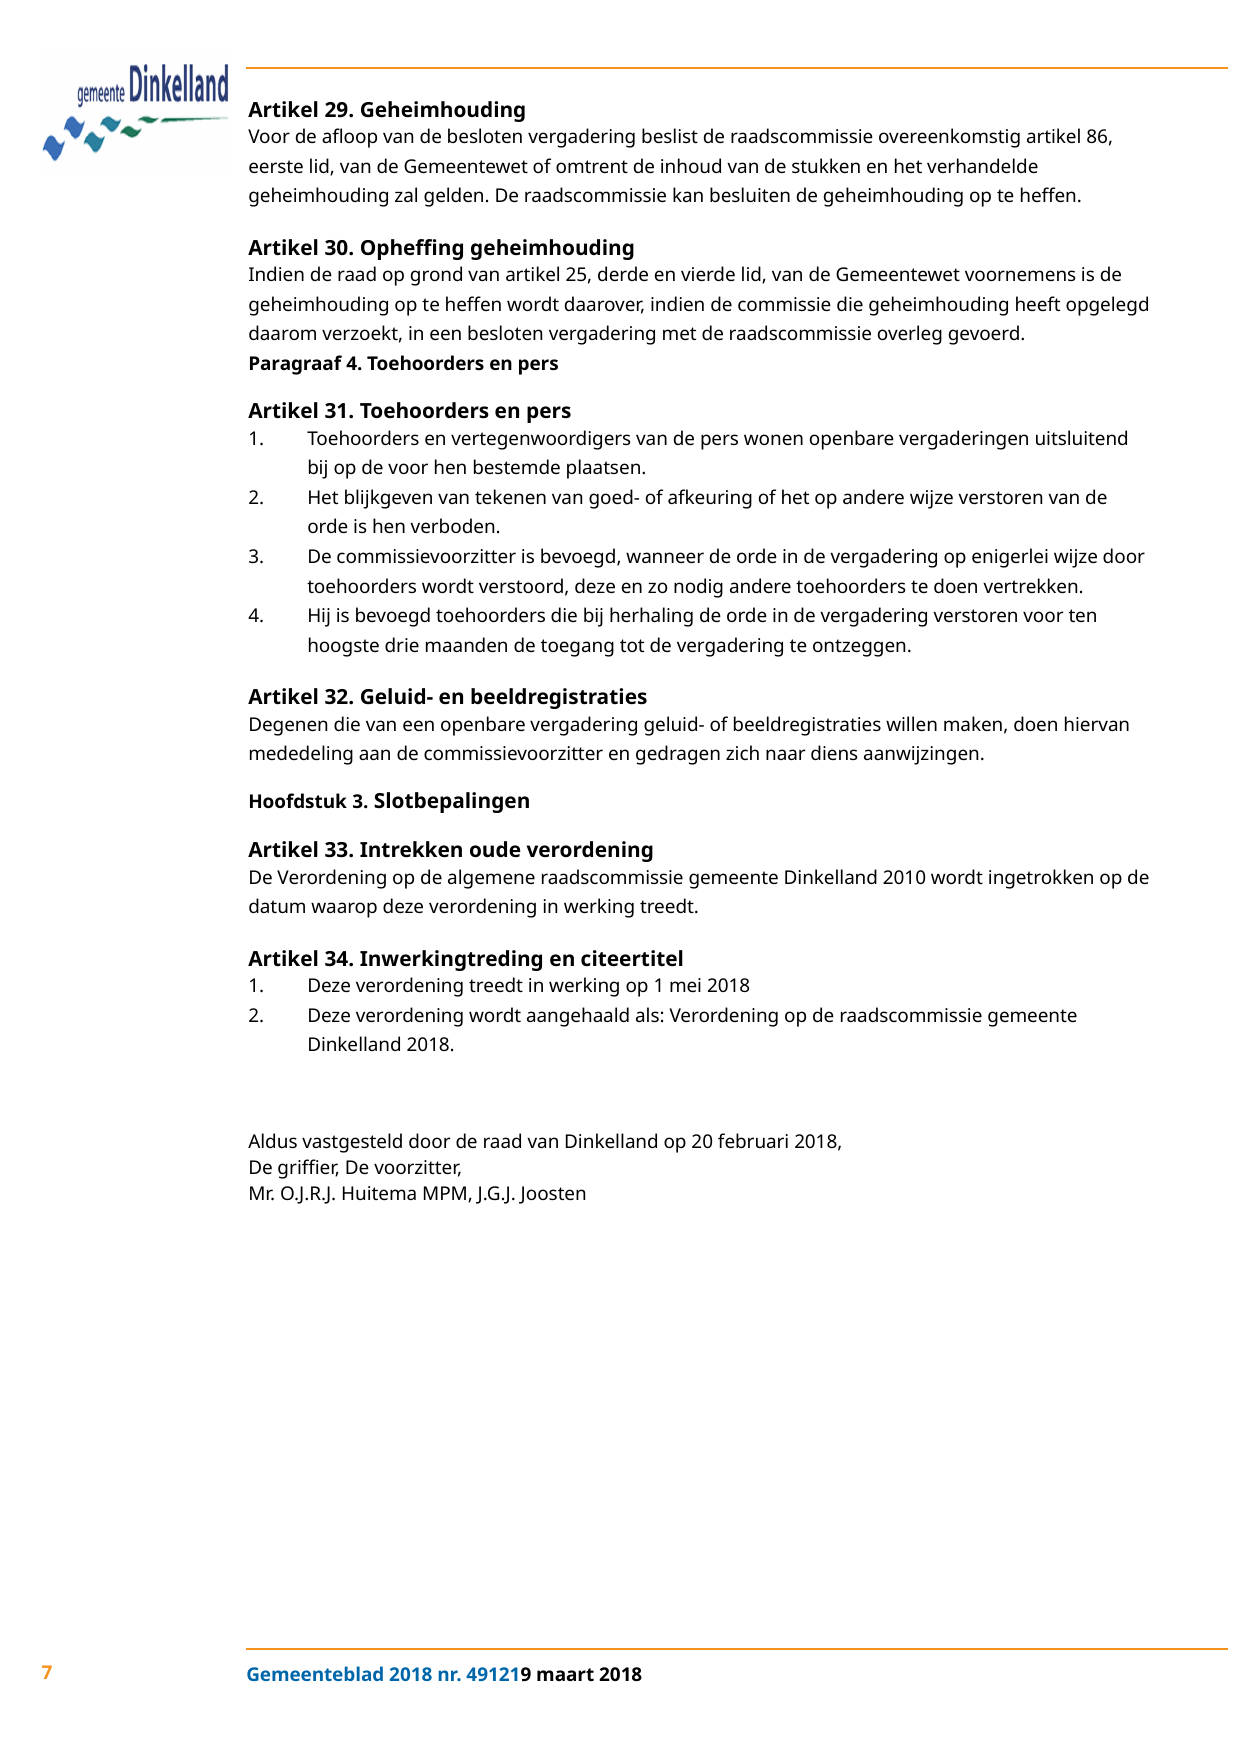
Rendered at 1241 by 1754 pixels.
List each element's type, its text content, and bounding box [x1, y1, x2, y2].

text Paragraaf 4. Toehoorders en pers [248, 350, 1152, 376]
text De griffier, De voorzitter, [248, 1154, 1152, 1180]
list Hij is bevoegd toehoorders die bij herhaling de orde in de vergadering verstoren voor ten hoogste drie maanden de toegang tot de vergadering te ontzeggen. [248, 602, 1152, 658]
text Mr. O.J.R.J. Huitema MPM, J.G.J. Joosten [248, 1180, 1152, 1206]
text Aldus vastgesteld door de raad van Dinkelland op 20 februari 2018, [248, 1128, 1152, 1154]
text Artikel 33. Intrekken oude verordening [248, 835, 1152, 864]
text Voor de afloop van de besloten vergadering beslist de raadscommissie overeenkomstig artikel 86, eerste lid, van de Gemeentewet of omtrent de inhoud van de stukken en het verhandelde geheimhouding zal gelden. De raadscommissie kan besluiten de geheimhouding op te heffen. [248, 123, 1152, 208]
list De commissievoorzitter is bevoegd, wanneer de orde in de vergadering op enigerlei wijze door toehoorders wordt verstoord, deze en zo nodig andere toehoorders te doen vertrekken. [248, 543, 1152, 599]
text De Verordening op de algemene raadscommissie gemeente Dinkelland 2010 wordt ingetrokken op de datum waarop deze verordening in werking treedt. [248, 864, 1152, 919]
text Indien de raad op grond van artikel 25, derde en vierde lid, van de Gemeentewet voornemens is de geheimhouding op te heffen wordt daarover, indien de commissie die geheimhouding heeft opgelegd daarom verzoekt, in een besloten vergadering met de raadscommissie overleg gevoerd. [248, 261, 1152, 346]
text Artikel 34. Inwerkingtreding en citeertitel [248, 944, 1152, 972]
list Het blijkgeven van tekenen van goed- of afkeuring of het op andere wijze verstoren van de orde is hen verboden. [248, 484, 1152, 539]
list Deze verordening wordt aangehaald als: Verordening op de raadscommissie gemeente Dinkelland 2018. [248, 1002, 1152, 1057]
list Deze verordening treedt in werking op 1 mei 2018 [248, 972, 1152, 998]
text Degenen die van een openbare vergadering geluid- of beeldregistraties willen maken, doen hiervan mededeling aan de commissievoorzitter en gedragen zich naar diens aanwijzingen. [248, 711, 1152, 766]
text Hoofdstuk 3. Slotbepalingen [248, 786, 1152, 814]
text Artikel 30. Opheffing geheimhouding [248, 233, 1152, 261]
text Artikel 32. Geluid- en beeldregistraties [248, 682, 1152, 711]
text Artikel 29. Geheimhouding [248, 95, 1152, 123]
list Toehoorders en vertegenwoordigers van de pers wonen openbare vergaderingen uitsluitend bij op de voor hen bestemde plaatsen. [248, 425, 1152, 480]
text Artikel 31. Toehoorders en pers [248, 397, 1152, 425]
picture [41, 47, 231, 172]
